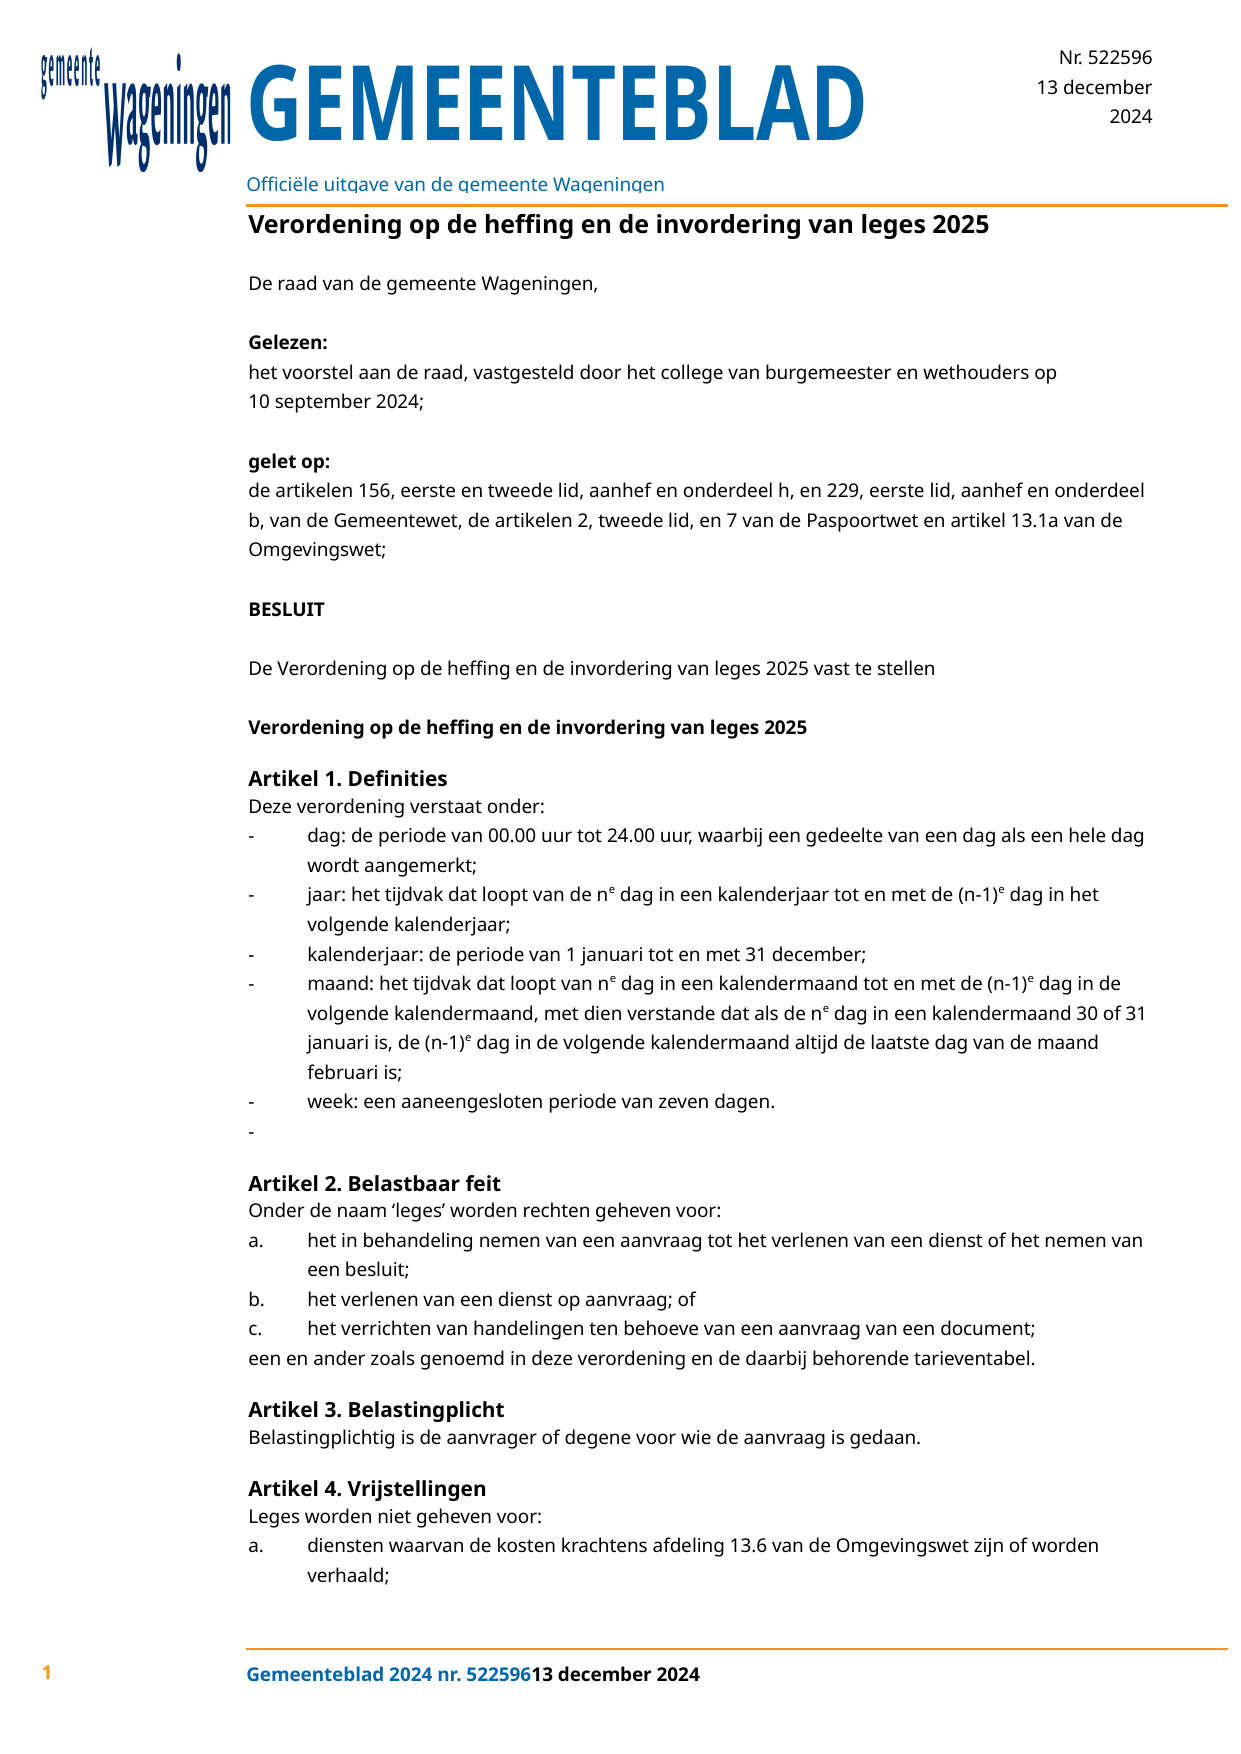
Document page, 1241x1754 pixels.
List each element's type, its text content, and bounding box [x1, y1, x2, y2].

list diensten waarvan de kosten krachtens afdeling 13.6 van de Omgevingswet zijn of worden verhaald; [248, 1532, 1152, 1588]
list maand: het tijdvak dat loopt van ne dag in een kalendermaand tot en met de (n-1)e dag in de volgende kalendermaand, met dien verstande dat als de ne dag in een kalendermaand 30 of 31 januari is, de (n-1)e dag in de volgende kalendermaand altijd de laatste dag van de maand februari is; [248, 970, 1152, 1085]
text Gelezen: [248, 329, 1152, 355]
picture [41, 47, 231, 172]
text Verordening op de heffing en de invordering van leges 2025 [248, 714, 1152, 740]
text BESLUIT [248, 596, 1152, 621]
text Belastingplichtig is de aanvrager of degene voor wie de aanvraag is gedaan. [248, 1424, 1152, 1450]
text Onder de naam ‘leges’ worden rechten geheven voor: [248, 1197, 1152, 1223]
list het verrichten van handelingen ten behoeve van een aanvraag van een document; [248, 1316, 1152, 1341]
text Artikel 2. Belastbaar feit [248, 1169, 1152, 1197]
text Leges worden niet geheven voor: [248, 1503, 1152, 1528]
text Deze verordening verstaat onder: [248, 793, 1152, 819]
text Verordening op de heffing en de invordering van leges 2025 [248, 207, 1152, 241]
text een en ander zoals genoemd in deze verordening en de daarbij behorende tarieventabel. [248, 1345, 1152, 1371]
text de artikelen 156, eerste en tweede lid, aanhef en onderdeel h, en 229, eerste lid, aanhef en onderdeel b, van de Gemeentewet, de artikelen 2, tweede lid, en 7 van de Paspoortwet en artikel 13.1a van de Omgevingswet; [248, 477, 1152, 562]
text 10 september 2024; [248, 389, 1152, 414]
list jaar: het tijdvak dat loopt van de ne dag in een kalenderjaar tot en met de (n-1)e dag in het volgende kalenderjaar; [248, 882, 1152, 937]
text De raad van de gemeente Wageningen, [248, 270, 1152, 296]
text Artikel 4. Vrijstellingen [248, 1474, 1152, 1503]
list dag: de periode van 00.00 uur tot 24.00 uur, waarbij een gedeelte van een dag als een hele dag wordt aangemerkt; [248, 822, 1152, 878]
list kalenderjaar: de periode van 1 januari tot en met 31 december; [248, 941, 1152, 967]
list week: een aaneengesloten periode van zeven dagen. [248, 1089, 1152, 1114]
list het verlenen van een dienst op aanvraag; of [248, 1286, 1152, 1312]
text gelet op: [248, 448, 1152, 473]
text De Verordening op de heffing en de invordering van leges 2025 vast te stellen [248, 655, 1152, 681]
text Artikel 3. Belastingplicht [248, 1396, 1152, 1424]
text Artikel 1. Definities [248, 764, 1152, 793]
text het voorstel aan de raad, vastgesteld door het college van burgemeester en wethouders op [248, 359, 1152, 385]
list het in behandeling nemen van een aanvraag tot het verlenen van een dienst of het nemen van een besluit; [248, 1227, 1152, 1282]
